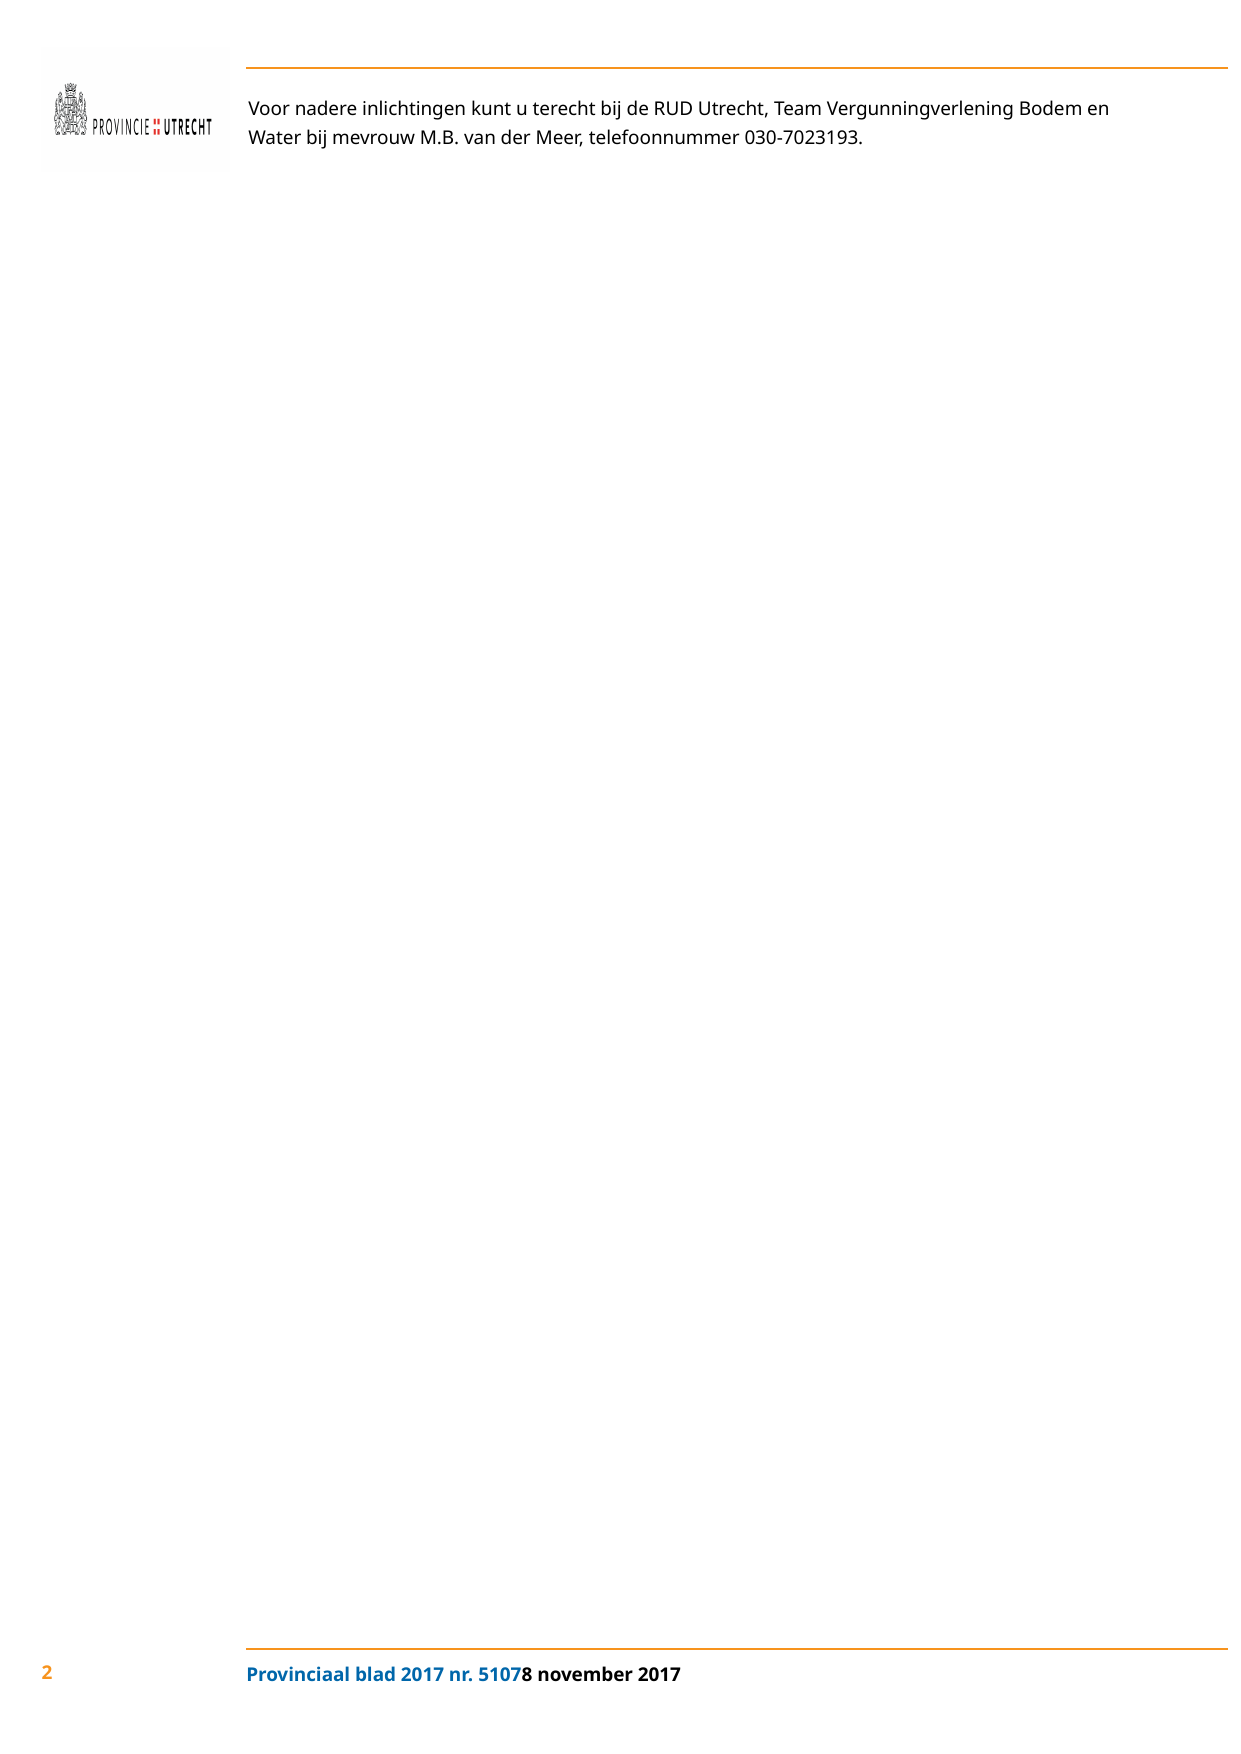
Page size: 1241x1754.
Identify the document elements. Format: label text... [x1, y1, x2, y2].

picture [41, 47, 231, 172]
text Voor nadere inlichtingen kunt u terecht bij de RUD Utrecht, Team Vergunningverlening Bodem en Water bij mevrouw M.B. van der Meer, telefoonnummer 030-7023193. [248, 95, 1152, 150]
